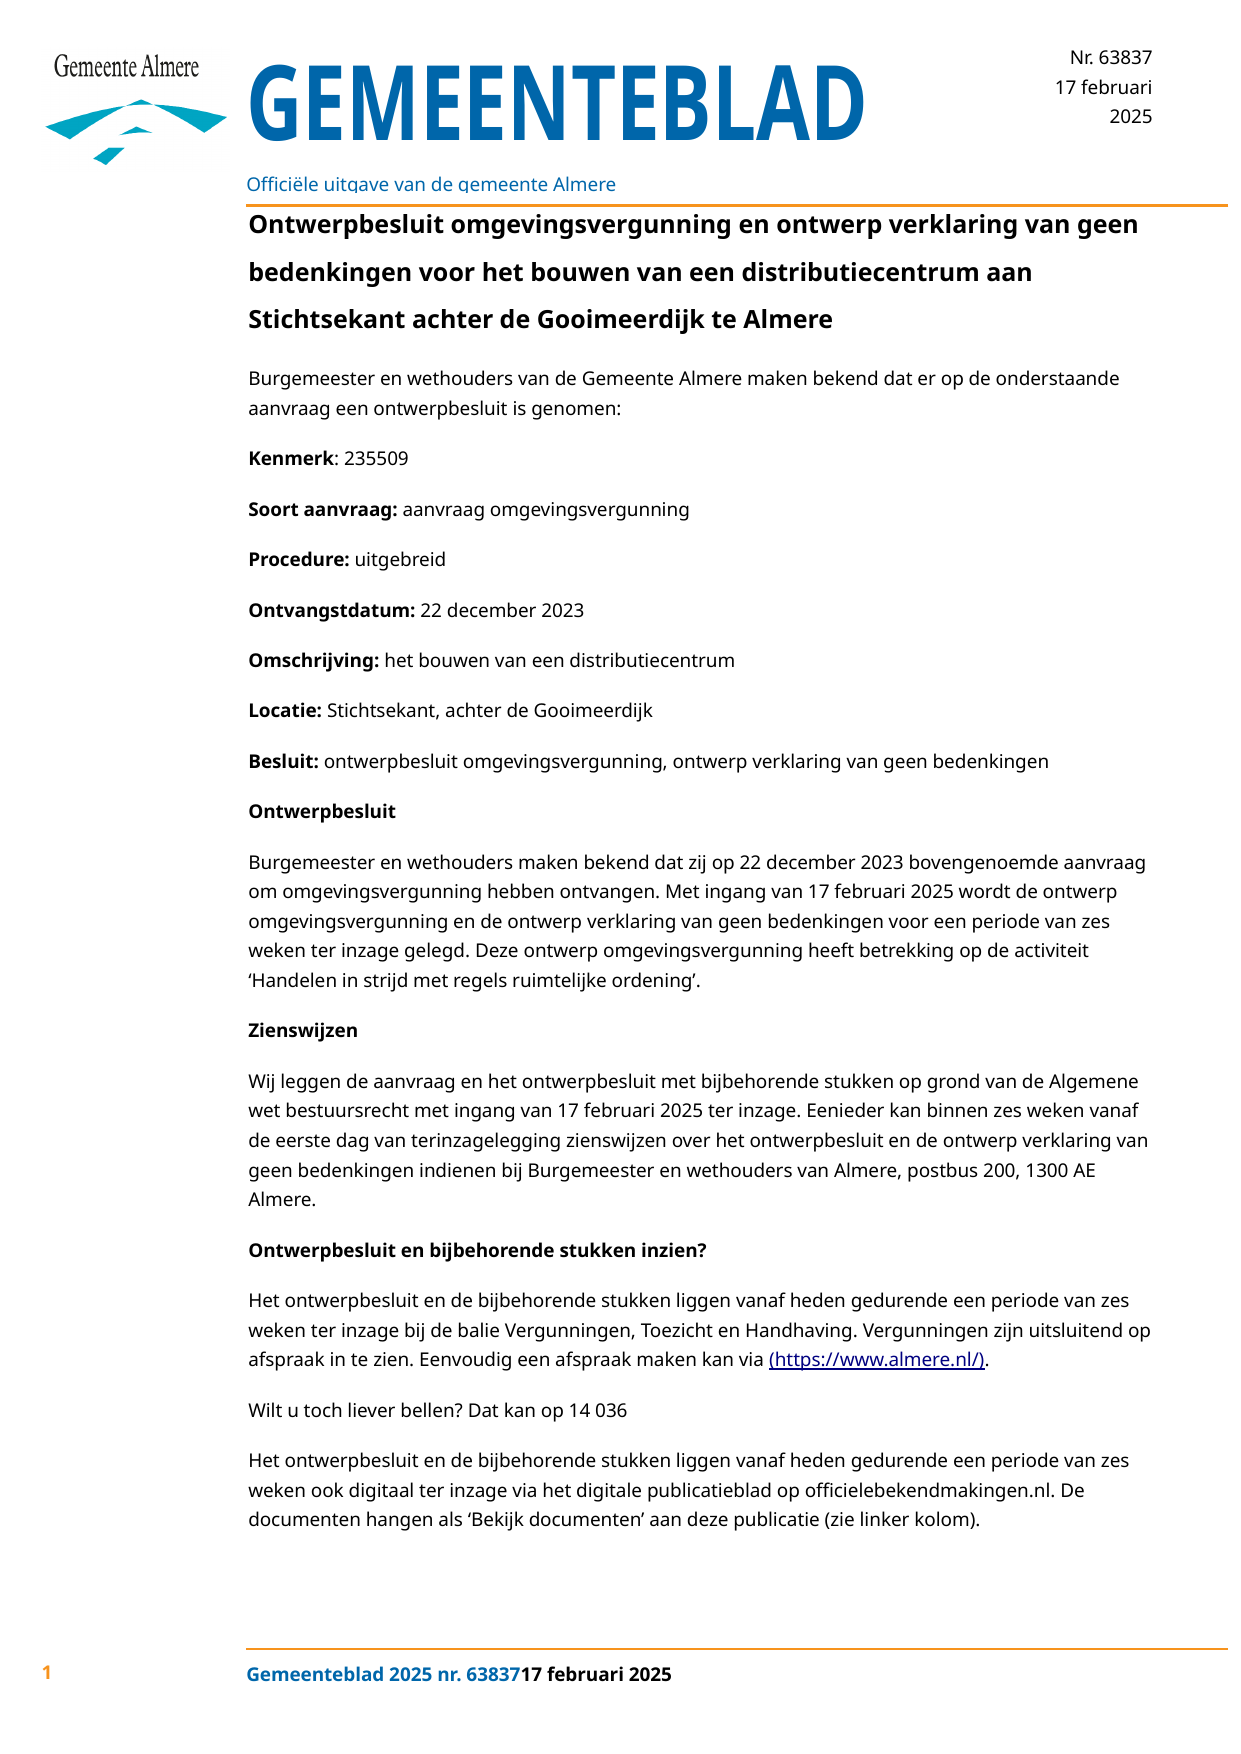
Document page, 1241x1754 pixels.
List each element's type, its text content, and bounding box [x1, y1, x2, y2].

text Procedure: uitgebreid [248, 546, 1152, 572]
text Ontwerpbesluit en bijbehorende stukken inzien? [248, 1237, 1152, 1262]
text Soort aanvraag: aanvraag omgevingsvergunning [248, 496, 1152, 522]
text Locatie: Stichtsekant, achter de Gooimeerdijk [248, 698, 1152, 723]
text Zienswijzen [248, 1018, 1152, 1043]
text Omschrijving: het bouwen van een distributiecentrum [248, 647, 1152, 673]
text Ontwerpbesluit omgevingsvergunning en ontwerp verklaring van geen bedenkingen voor het bouwen van een distributiecentrum aan Stichtsekant achter de Gooimeerdijk te Almere [248, 207, 1152, 336]
text Kenmerk: 235509 [248, 446, 1152, 471]
text Burgemeester en wethouders van de Gemeente Almere maken bekend dat er op de onderstaande aanvraag een ontwerpbesluit is genomen: [248, 366, 1152, 421]
text Ontvangstdatum: 22 december 2023 [248, 597, 1152, 622]
text Besluit: ontwerpbesluit omgevingsvergunning, ontwerp verklaring van geen bedenkingen [248, 748, 1152, 774]
text Wij leggen de aanvraag en het ontwerpbesluit met bijbehorende stukken op grond van de Algemene wet bestuursrecht met ingang van 17 februari 2025 ter inzage. Eenieder kan binnen zes weken vanaf de eerste dag van terinzagelegging zienswijzen over het ontwerpbesluit en de ontwerp verklaring van geen bedenkingen indienen bij Burgemeester en wethouders van Almere, postbus 200, 1300 AE Almere. [248, 1068, 1152, 1212]
picture [41, 47, 231, 172]
text Ontwerpbesluit [248, 798, 1152, 824]
text Het ontwerpbesluit en de bijbehorende stukken liggen vanaf heden gedurende een periode van zes weken ter inzage bij de balie Vergunningen, Toezicht en Handhaving. Vergunningen zijn uitsluitend op afspraak in te zien. Eenvoudig een afspraak maken kan via (https://www.almere.nl/). [248, 1287, 1152, 1372]
text Het ontwerpbesluit en de bijbehorende stukken liggen vanaf heden gedurende een periode van zes weken ook digitaal ter inzage via het digitale publicatieblad op officielebekendmakingen.nl. De documenten hangen als ‘Bekijk documenten’ aan deze publicatie (zie linker kolom). [248, 1447, 1152, 1532]
text Burgemeester en wethouders maken bekend dat zij op 22 december 2023 bovengenoemde aanvraag om omgevingsvergunning hebben ontvangen. Met ingang van 17 februari 2025 wordt de ontwerp omgevingsvergunning en de ontwerp verklaring van geen bedenkingen voor een periode van zes weken ter inzage gelegd. Deze ontwerp omgevingsvergunning heeft betrekking op de activiteit ‘Handelen in strijd met regels ruimtelijke ordening’. [248, 849, 1152, 993]
text Wilt u toch liever bellen? Dat kan op 14 036 [248, 1397, 1152, 1422]
